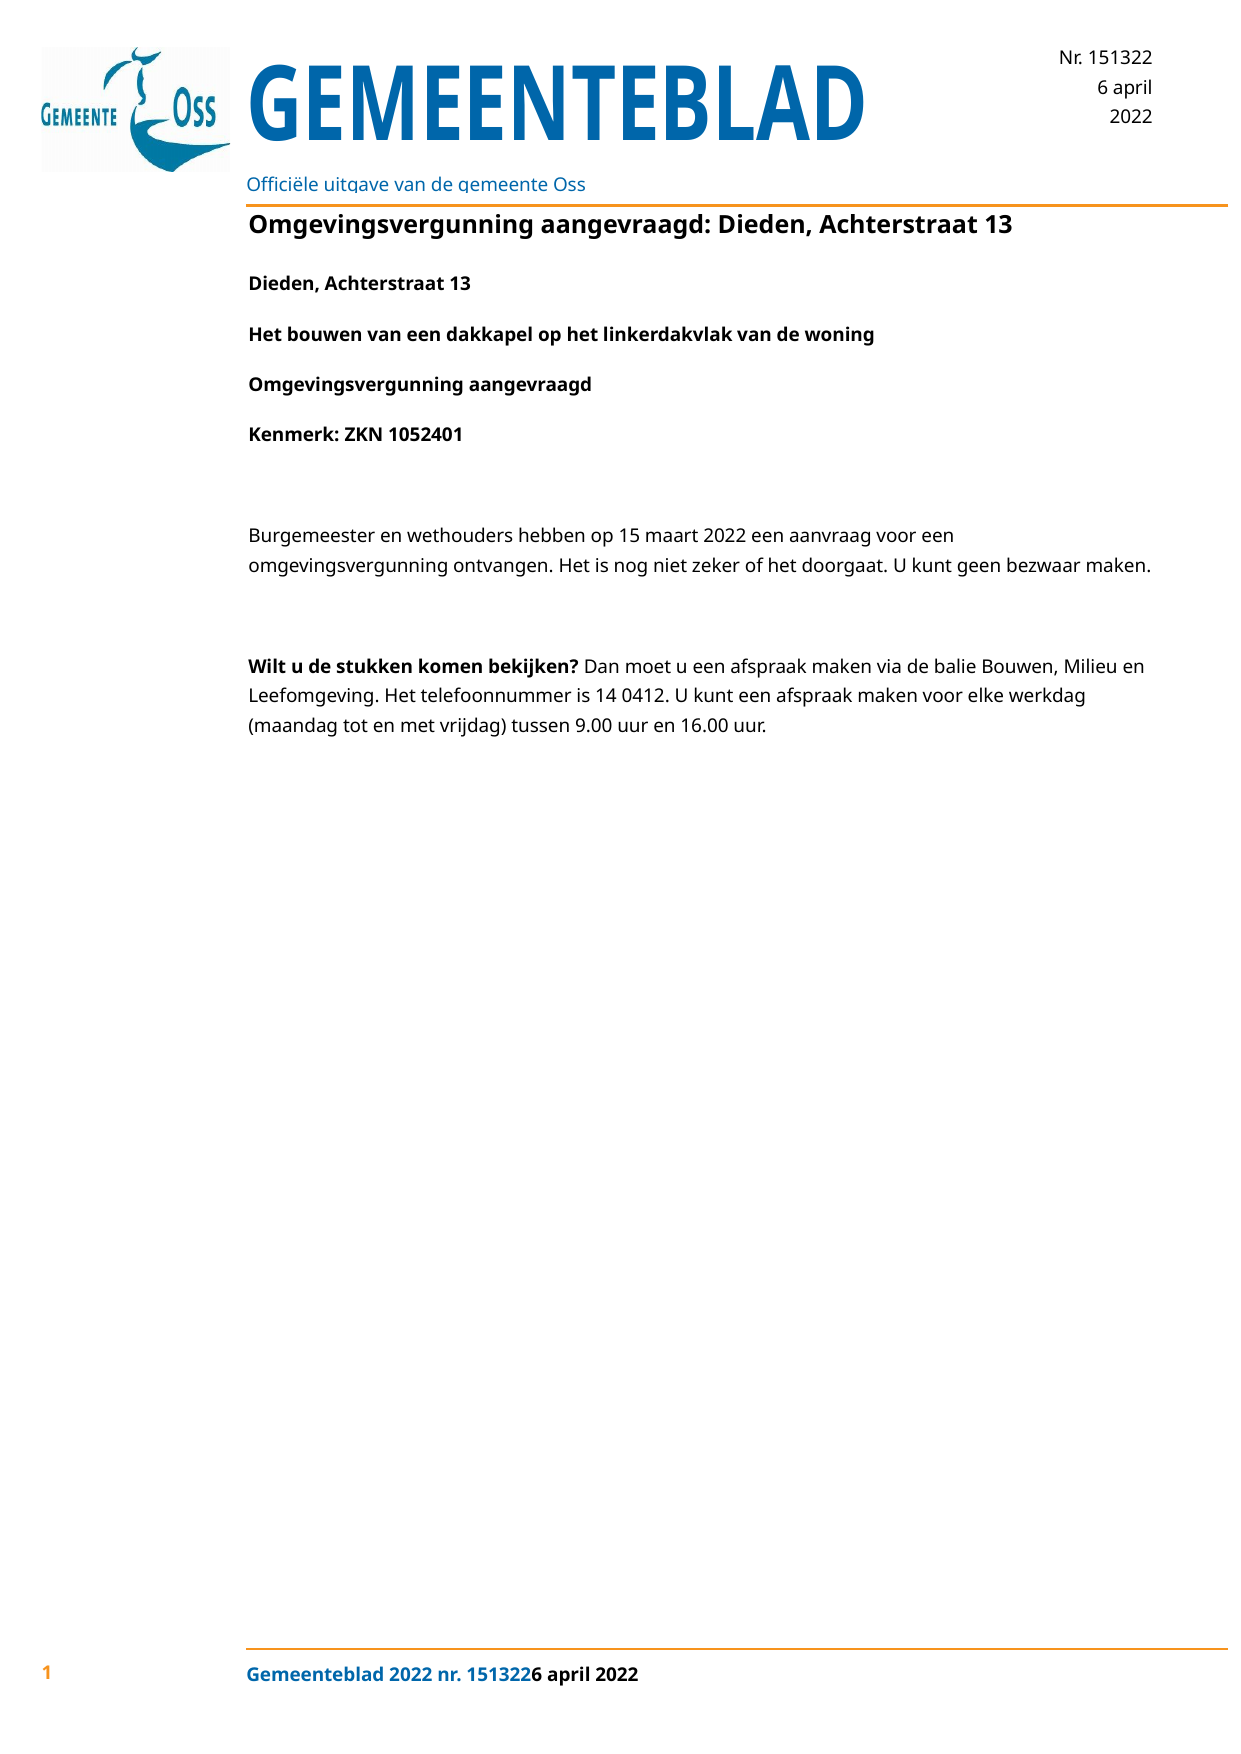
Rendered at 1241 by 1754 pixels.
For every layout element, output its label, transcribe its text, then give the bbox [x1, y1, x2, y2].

text Dieden, Achterstraat 13 [248, 270, 1152, 296]
text Burgemeester en wethouders hebben op 15 maart 2022 een aanvraag voor een omgevingsvergunning ontvangen. Het is nog niet zeker of het doorgaat. U kunt geen bezwaar maken. [248, 522, 1152, 578]
picture [41, 47, 231, 172]
text Omgevingsvergunning aangevraagd [248, 371, 1152, 397]
text Kenmerk: ZKN 1052401 [248, 422, 1152, 447]
text Wilt u de stukken komen bekijken? Dan moet u een afspraak maken via de balie Bouwen, Milieu en Leefomgeving. Het telefoonnummer is 14 0412. U kunt een afspraak maken voor elke werkdag (maandag tot en met vrijdag) tussen 9.00 uur en 16.00 uur. [248, 653, 1152, 738]
text Omgevingsvergunning aangevraagd: Dieden, Achterstraat 13 [248, 207, 1152, 241]
text Het bouwen van een dakkapel op het linkerdakvlak van de woning [248, 321, 1152, 346]
